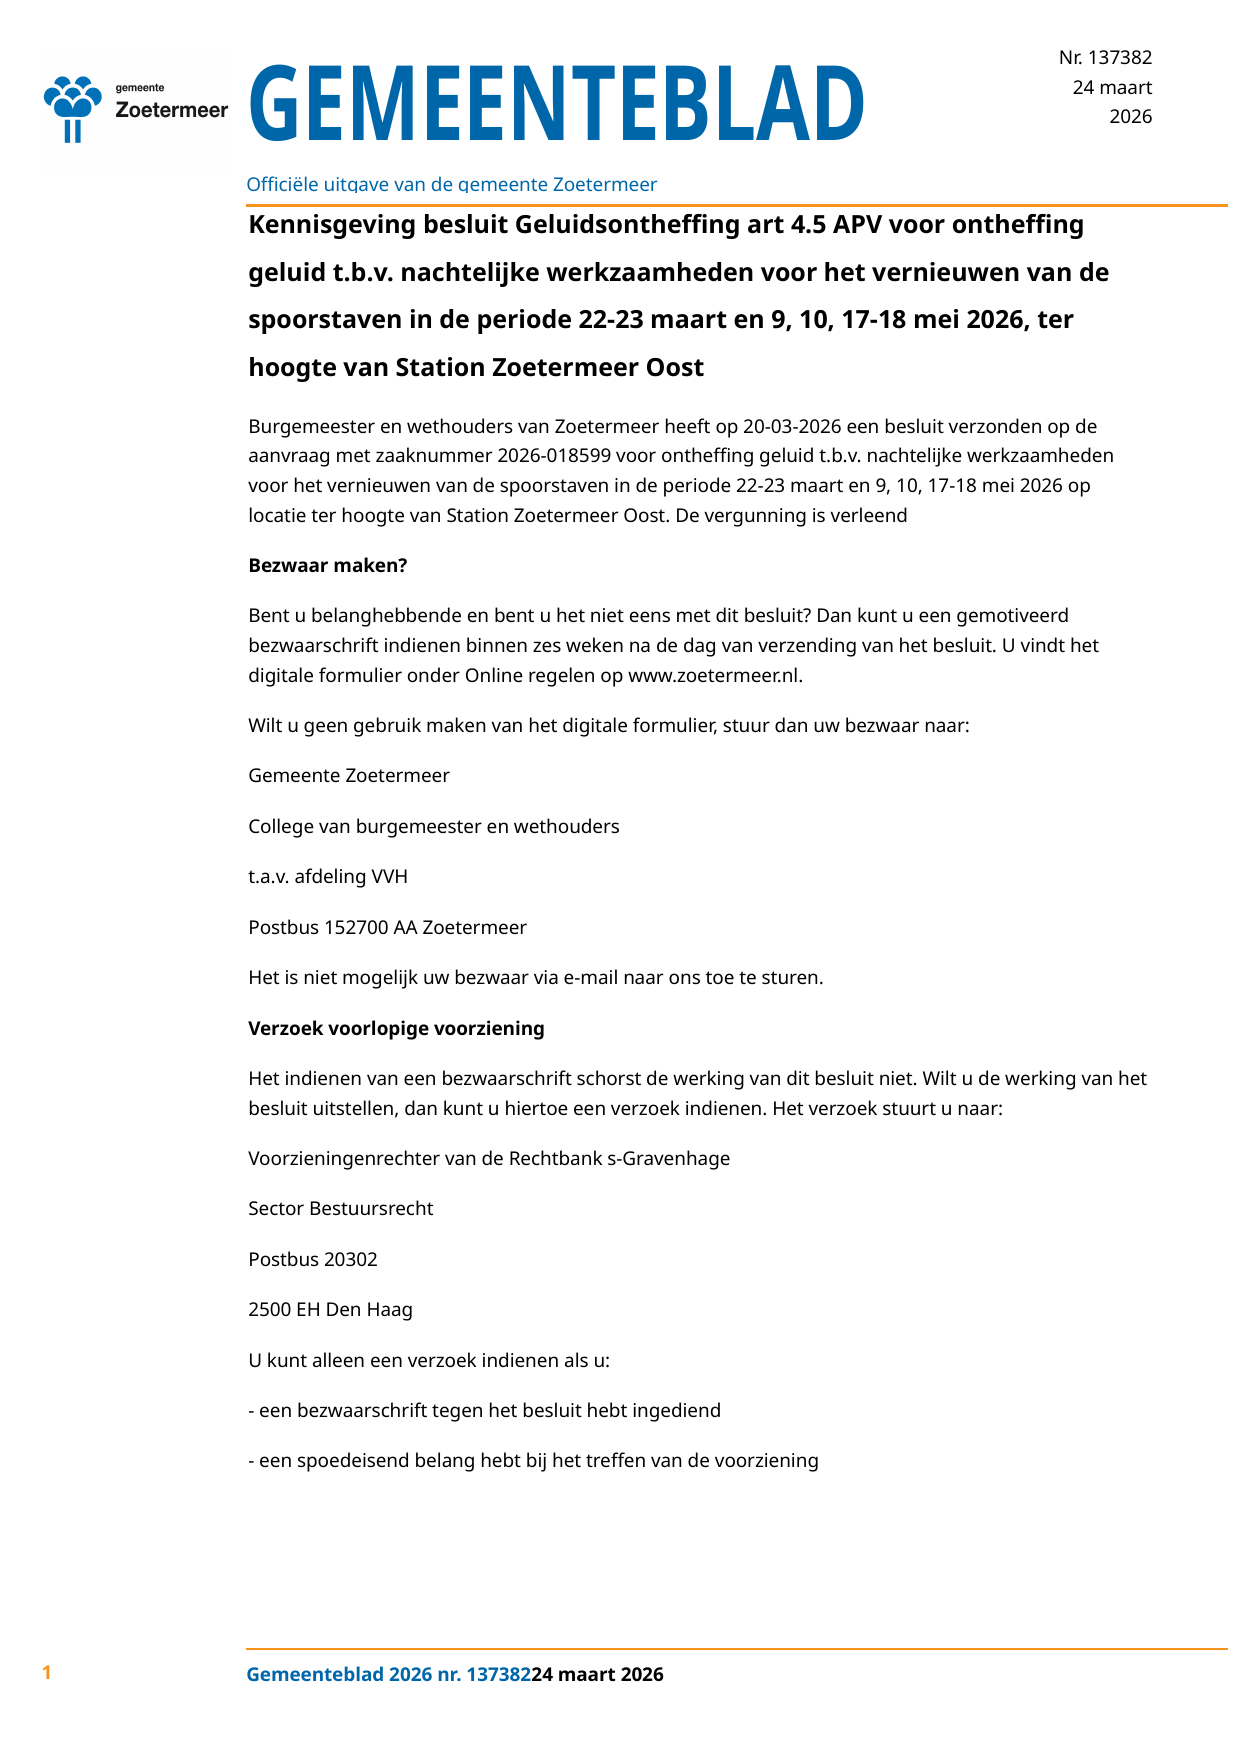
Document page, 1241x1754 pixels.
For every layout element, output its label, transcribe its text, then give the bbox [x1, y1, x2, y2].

text U kunt alleen een verzoek indienen als u: [248, 1347, 1152, 1373]
text Het indienen van een bezwaarschrift schorst de werking van dit besluit niet. Wilt u de werking van het besluit uitstellen, dan kunt u hiertoe een verzoek indienen. Het verzoek stuurt u naar: [248, 1065, 1152, 1121]
text Voorzieningenrechter van de Rechtbank s-Gravenhage [248, 1145, 1152, 1171]
text Kennisgeving besluit Geluidsontheffing art 4.5 APV voor ontheffing geluid t.b.v. nachtelijke werkzaamheden voor het vernieuwen van de spoorstaven in de periode 22-23 maart en 9, 10, 17-18 mei 2026, ter hoogte van Station Zoetermeer Oost [248, 207, 1152, 384]
text Sector Bestuursrecht [248, 1196, 1152, 1221]
text t.a.v. afdeling VVH [248, 863, 1152, 889]
text Postbus 20302 [248, 1246, 1152, 1272]
text Postbus 152700 AA Zoetermeer [248, 914, 1152, 940]
text Gemeente Zoetermeer [248, 763, 1152, 788]
text - een spoedeisend belang hebt bij het treffen van de voorziening [248, 1448, 1152, 1473]
text Wilt u geen gebruik maken van het digitale formulier, stuur dan uw bezwaar naar: [248, 712, 1152, 738]
text 2500 EH Den Haag [248, 1296, 1152, 1322]
text College van burgemeester en wethouders [248, 813, 1152, 839]
text Het is niet mogelijk uw bezwaar via e-mail naar ons toe te sturen. [248, 964, 1152, 990]
text Verzoek voorlopige voorziening [248, 1015, 1152, 1041]
text Bent u belanghebbende en bent u het niet eens met dit besluit? Dan kunt u een gemotiveerd bezwaarschrift indienen binnen zes weken na de dag van verzending van het besluit. U vindt het digitale formulier onder Online regelen op www.zoetermeer.nl. [248, 603, 1152, 688]
text Bezwaar maken? [248, 552, 1152, 578]
text Burgemeester en wethouders van Zoetermeer heeft op 20-03-2026 een besluit verzonden op de aanvraag met zaaknummer 2026-018599 voor ontheffing geluid t.b.v. nachtelijke werkzaamheden voor het vernieuwen van de spoorstaven in de periode 22-23 maart en 9, 10, 17-18 mei 2026 op locatie ter hoogte van Station Zoetermeer Oost. De vergunning is verleend [248, 413, 1152, 528]
picture [41, 47, 231, 172]
text - een bezwaarschrift tegen het besluit hebt ingediend [248, 1397, 1152, 1423]
